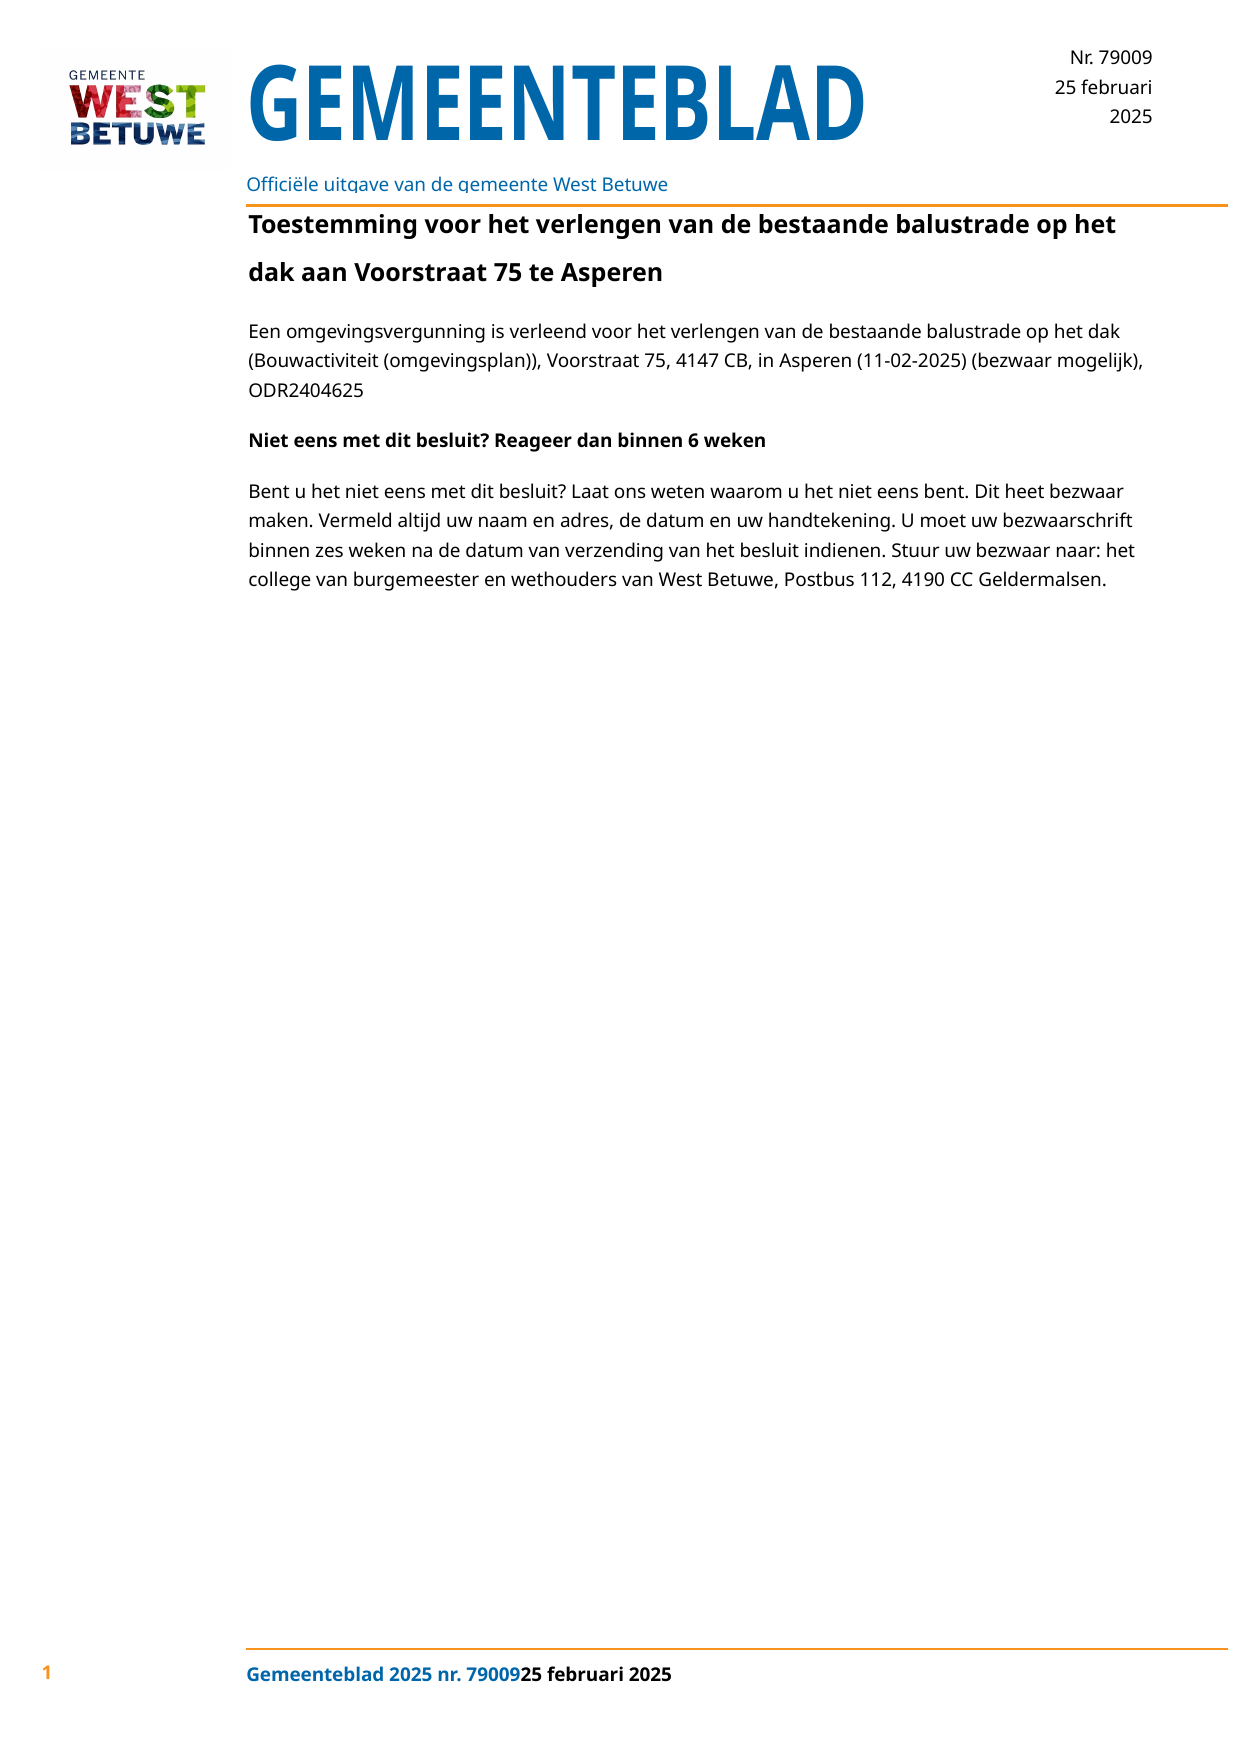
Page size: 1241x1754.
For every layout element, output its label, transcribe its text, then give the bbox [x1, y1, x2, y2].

text Bent u het niet eens met dit besluit? Laat ons weten waarom u het niet eens bent. Dit heet bezwaar maken. Vermeld altijd uw naam en adres, de datum en uw handtekening. U moet uw bezwaarschrift binnen zes weken na de datum van verzending van het besluit indienen. Stuur uw bezwaar naar: het college van burgemeester en wethouders van West Betuwe, Postbus 112, 4190 CC Geldermalsen. [248, 478, 1152, 592]
text Een omgevingsvergunning is verleend voor het verlengen van de bestaande balustrade op het dak (Bouwactiviteit (omgevingsplan)), Voorstraat 75, 4147 CB, in Asperen (11-02-2025) (bezwaar mogelijk), ODR2404625 [248, 318, 1152, 403]
text Toestemming voor het verlengen van de bestaande balustrade op het dak aan Voorstraat 75 te Asperen [248, 207, 1152, 288]
picture [41, 47, 231, 172]
text Niet eens met dit besluit? Reageer dan binnen 6 weken [248, 427, 1152, 453]
